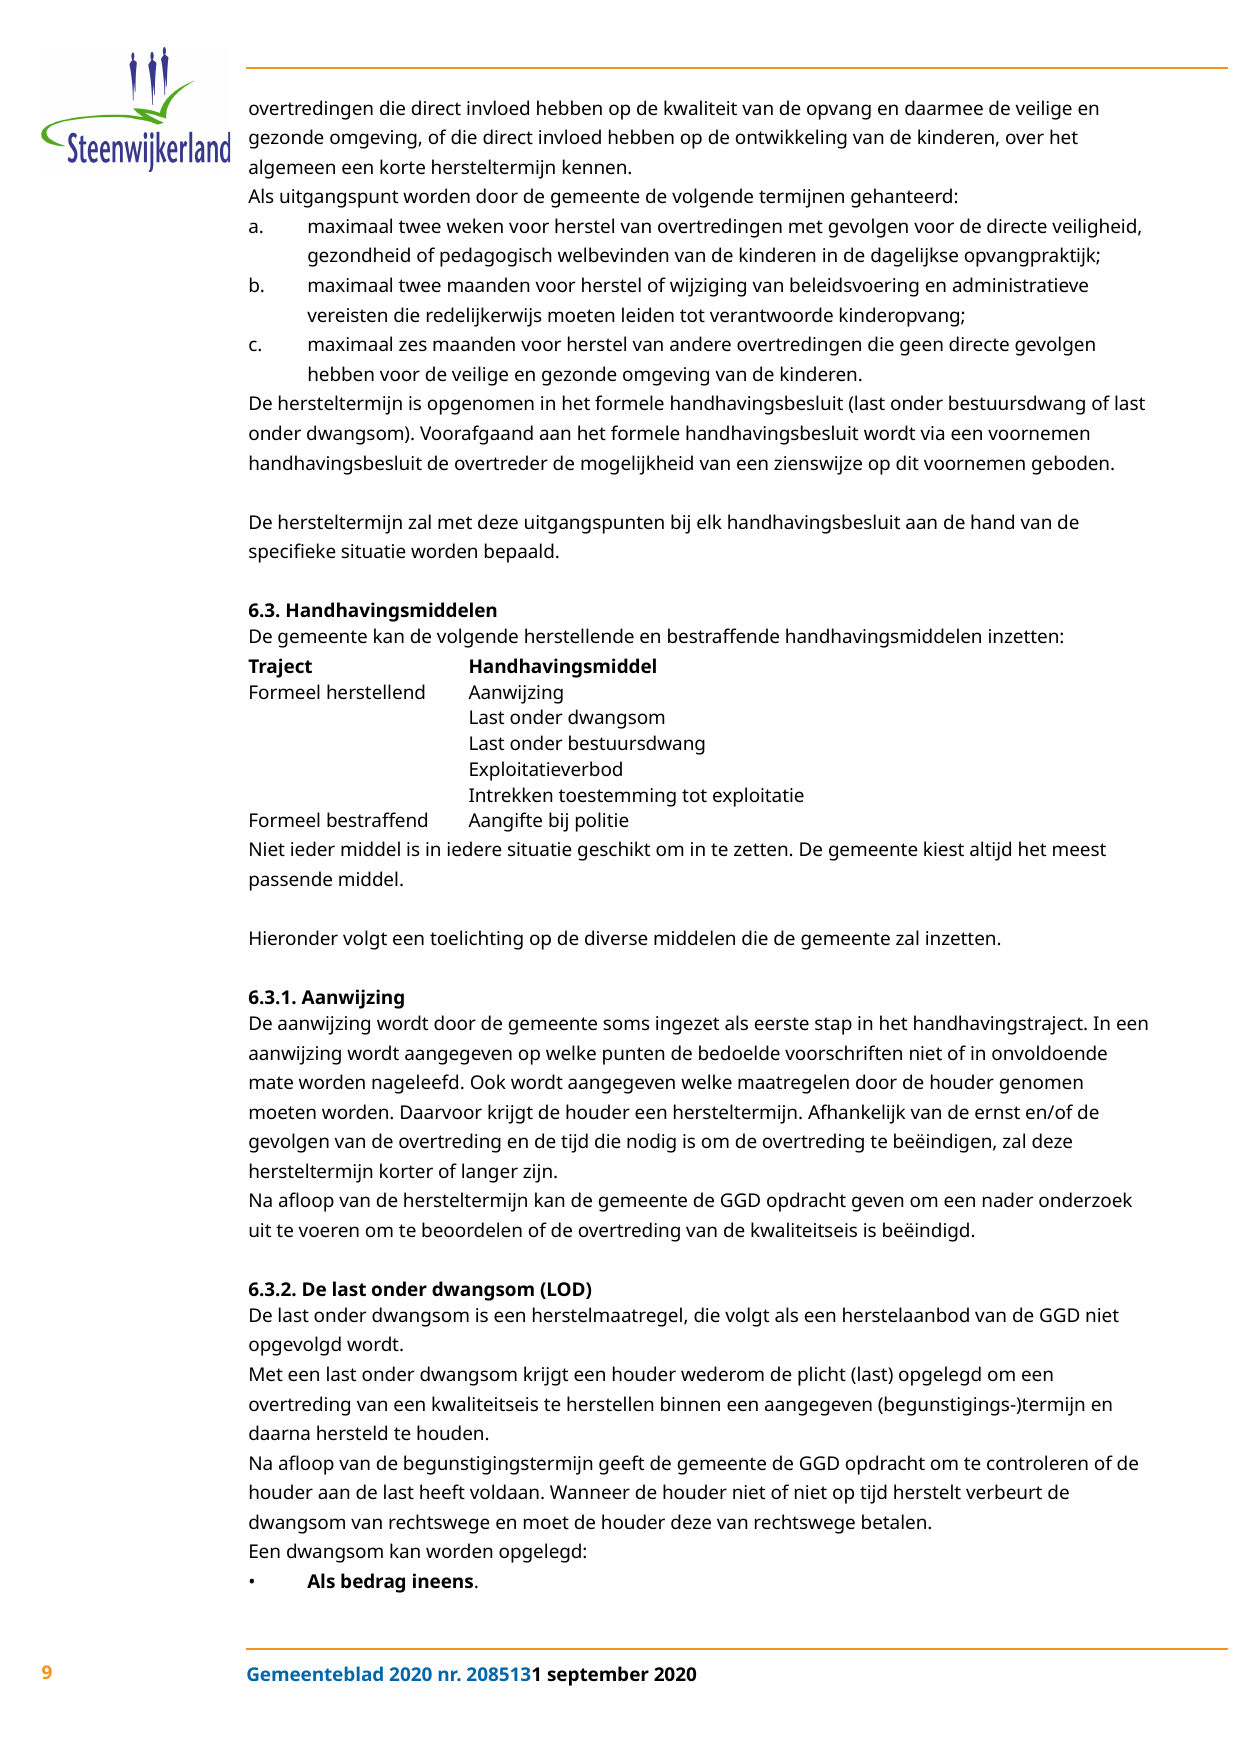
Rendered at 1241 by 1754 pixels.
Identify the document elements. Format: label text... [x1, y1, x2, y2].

table_cell Formeel bestraffend [248, 808, 468, 833]
text Na afloop van de hersteltermijn kan de gemeente de GGD opdracht geven om een nader onderzoek uit te voeren om te beoordelen of de overtreding van de kwaliteitseis is beëindigd. [248, 1188, 1152, 1243]
picture [41, 47, 231, 172]
table_header Traject [248, 653, 468, 679]
list Als bedrag ineens. [248, 1568, 1152, 1594]
table_cell Aangifte bij politie [468, 808, 1152, 833]
text De aanwijzing wordt door de gemeente soms ingezet als eerste stap in het handhavingstraject. In een aanwijzing wordt aangegeven op welke punten de bedoelde voorschriften niet of in onvoldoende mate worden nageleefd. Ook wordt aangegeven welke maatregelen door de houder genomen moeten worden. Daarvoor krijgt de houder een hersteltermijn. Afhankelijk van de ernst en/of de gevolgen van de overtreding en de tijd die nodig is om de overtreding te beëindigen, zal deze hersteltermijn korter of langer zijn. [248, 1010, 1152, 1184]
table_cell Formeel herstellend [248, 679, 468, 807]
list maximaal zes maanden voor herstel van andere overtredingen die geen directe gevolgen hebben voor de veilige en gezonde omgeving van de kinderen. [248, 331, 1152, 387]
table_header Handhavingsmiddel [468, 653, 1152, 679]
table_cell Intrekken toestemming tot exploitatie [468, 782, 1152, 807]
text De gemeente kan de volgende herstellende en bestraffende handhavingsmiddelen inzetten: [248, 623, 1152, 649]
list maximaal twee maanden voor herstel of wijziging van beleidsvoering en administratieve vereisten die redelijkerwijs moeten leiden tot verantwoorde kinderopvang; [248, 272, 1152, 328]
text De hersteltermijn zal met deze uitgangspunten bij elk handhavingsbesluit aan de hand van de specifieke situatie worden bepaald. [248, 509, 1152, 564]
text Niet ieder middel is in iedere situatie geschikt om in te zetten. De gemeente kiest altijd het meest passende middel. [248, 836, 1152, 892]
text Hieronder volgt een toelichting op de diverse middelen die de gemeente zal inzetten. [248, 925, 1152, 951]
text 6.3. Handhavingsmiddelen [248, 598, 1152, 623]
table_cell Aanwijzing [468, 679, 1152, 704]
table_cell Last onder bestuursdwang [468, 730, 1152, 756]
text De hersteltermijn is opgenomen in het formele handhavingsbesluit (last onder bestuursdwang of last onder dwangsom). Voorafgaand aan het formele handhavingsbesluit wordt via een voornemen handhavingsbesluit de overtreder de mogelijkheid van een zienswijze op dit voornemen geboden. [248, 391, 1152, 476]
table_cell Last onder dwangsom [468, 705, 1152, 730]
table_cell Exploitatieverbod [468, 756, 1152, 782]
text 6.3.2. De last onder dwangsom (LOD) [248, 1276, 1152, 1302]
text 6.3.1. Aanwijzing [248, 984, 1152, 1010]
text Als uitgangspunt worden door de gemeente de volgende termijnen gehanteerd: [248, 183, 1152, 209]
text Na afloop van de begunstigingstermijn geeft de gemeente de GGD opdracht om te controleren of de houder aan de last heeft voldaan. Wanneer de houder niet of niet op tijd herstelt verbeurt de dwangsom van rechtswege en moet de houder deze van rechtswege betalen. [248, 1450, 1152, 1535]
text Met een last onder dwangsom krijgt een houder wederom de plicht (last) opgelegd om een overtreding van een kwaliteitseis te herstellen binnen een aangegeven (begunstigings-)termijn en daarna hersteld te houden. [248, 1361, 1152, 1446]
text De last onder dwangsom is een herstelmaatregel, die volgt als een herstelaanbod van de GGD niet opgevolgd wordt. [248, 1302, 1152, 1357]
text overtredingen die direct invloed hebben op de kwaliteit van de opvang en daarmee de veilige en gezonde omgeving, of die direct invloed hebben op de ontwikkeling van de kinderen, over het algemeen een korte hersteltermijn kennen. [248, 95, 1152, 180]
list maximaal twee weken voor herstel van overtredingen met gevolgen voor de directe veiligheid, gezondheid of pedagogisch welbevinden van de kinderen in de dagelijkse opvangpraktijk; [248, 213, 1152, 268]
text Een dwangsom kan worden opgelegd: [248, 1539, 1152, 1564]
